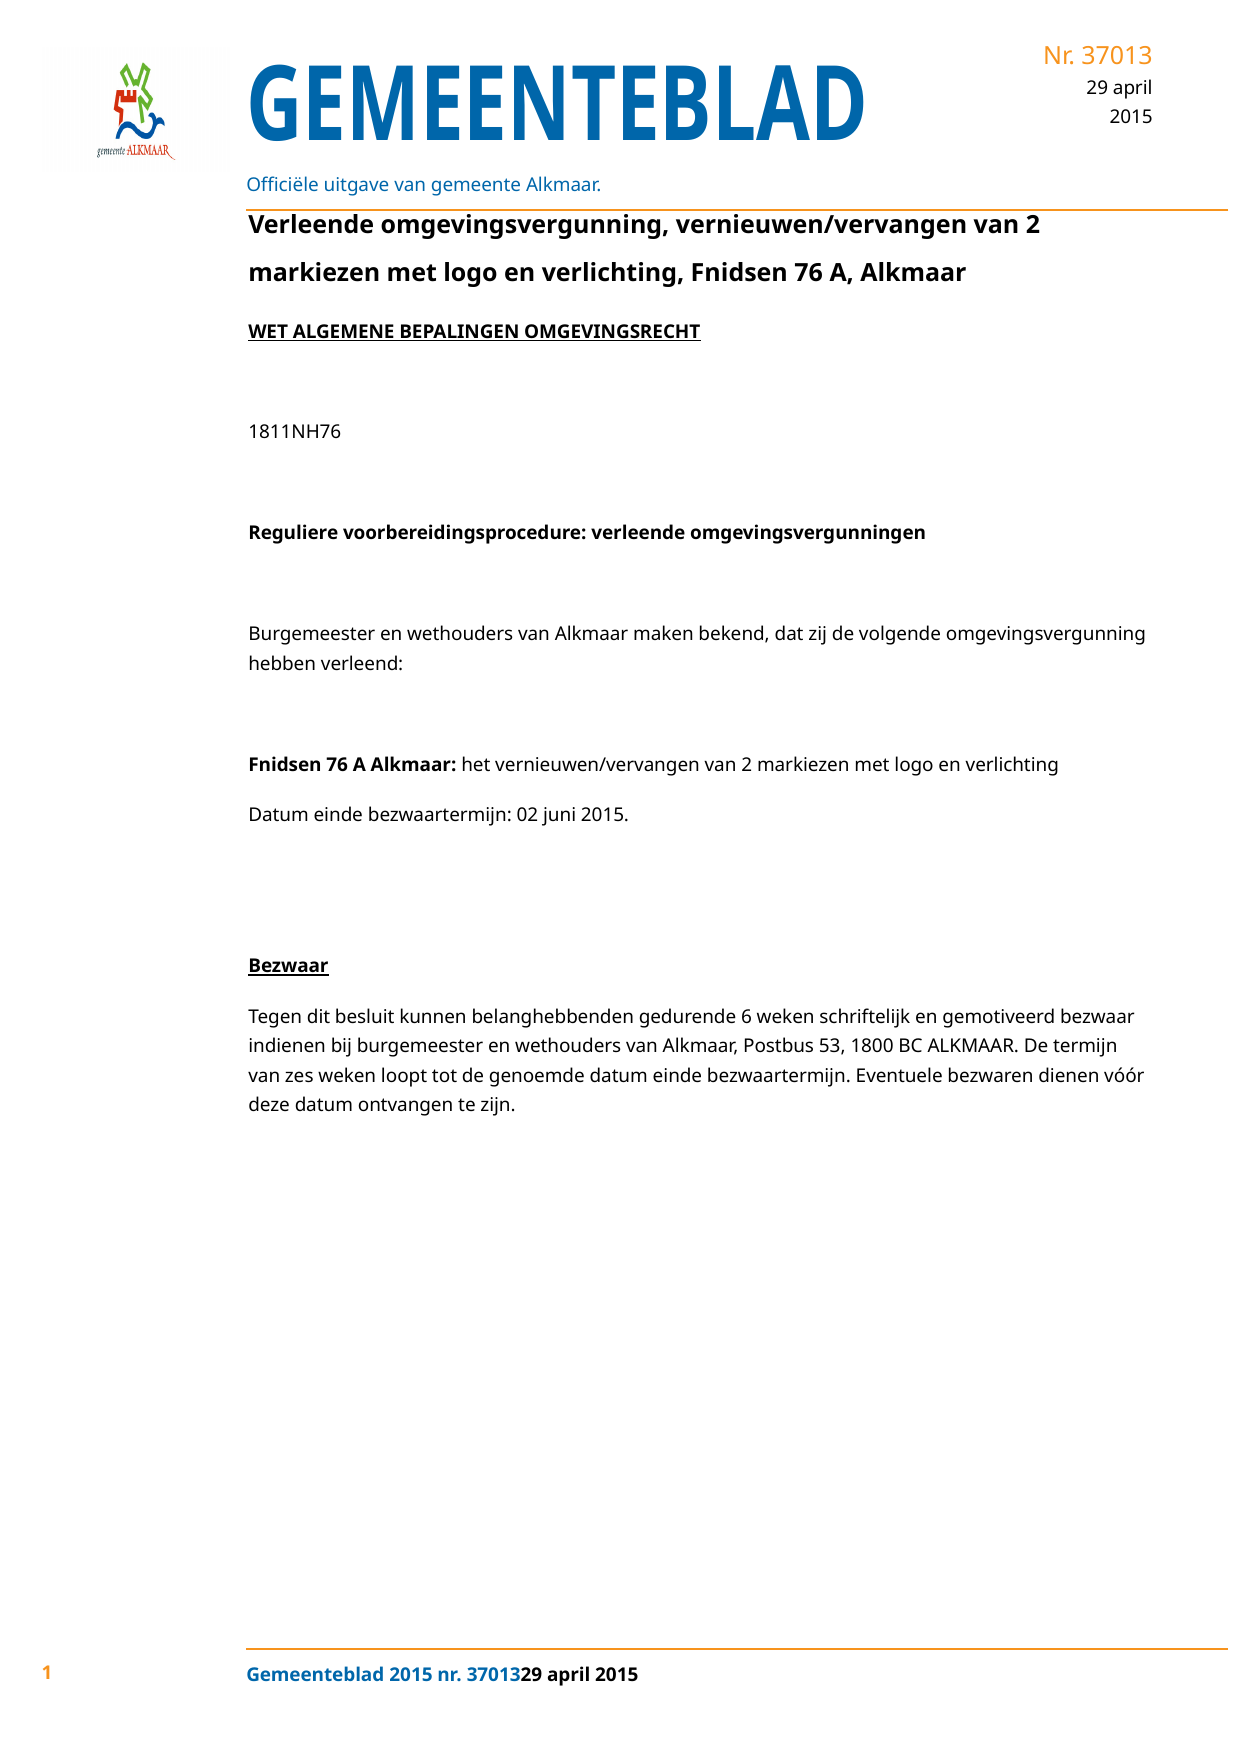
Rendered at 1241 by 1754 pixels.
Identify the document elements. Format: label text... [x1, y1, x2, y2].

text Datum einde bezwaartermijn: 02 juni 2015. [248, 801, 1152, 827]
text Tegen dit besluit kunnen belanghebbenden gedurende 6 weken schriftelijk en gemotiveerd bezwaar indienen bij burgemeester en wethouders van Alkmaar, Postbus 53, 1800 BC ALKMAAR. De termijn van zes weken loopt tot de genoemde datum einde bezwaartermijn. Eventuele bezwaren dienen vóór deze datum ontvangen te zijn. [248, 1003, 1152, 1117]
text Fnidsen 76 A Alkmaar: het vernieuwen/vervangen van 2 markiezen met logo en verlichting [248, 751, 1152, 777]
picture [41, 47, 231, 172]
text 1811NH76 [248, 419, 1152, 444]
text Burgemeester en wethouders van Alkmaar maken bekend, dat zij de volgende omgevingsvergunning hebben verleend: [248, 620, 1152, 676]
text Bezwaar [248, 952, 1152, 978]
text Reguliere voorbereidingsprocedure: verleende omgevingsvergunningen [248, 519, 1152, 545]
text WET ALGEMENE BEPALINGEN OMGEVINGSRECHT [248, 318, 1152, 344]
text Verleende omgevingsvergunning, vernieuwen/vervangen van 2 markiezen met logo en verlichting, Fnidsen 76 A, Alkmaar [248, 211, 1152, 288]
